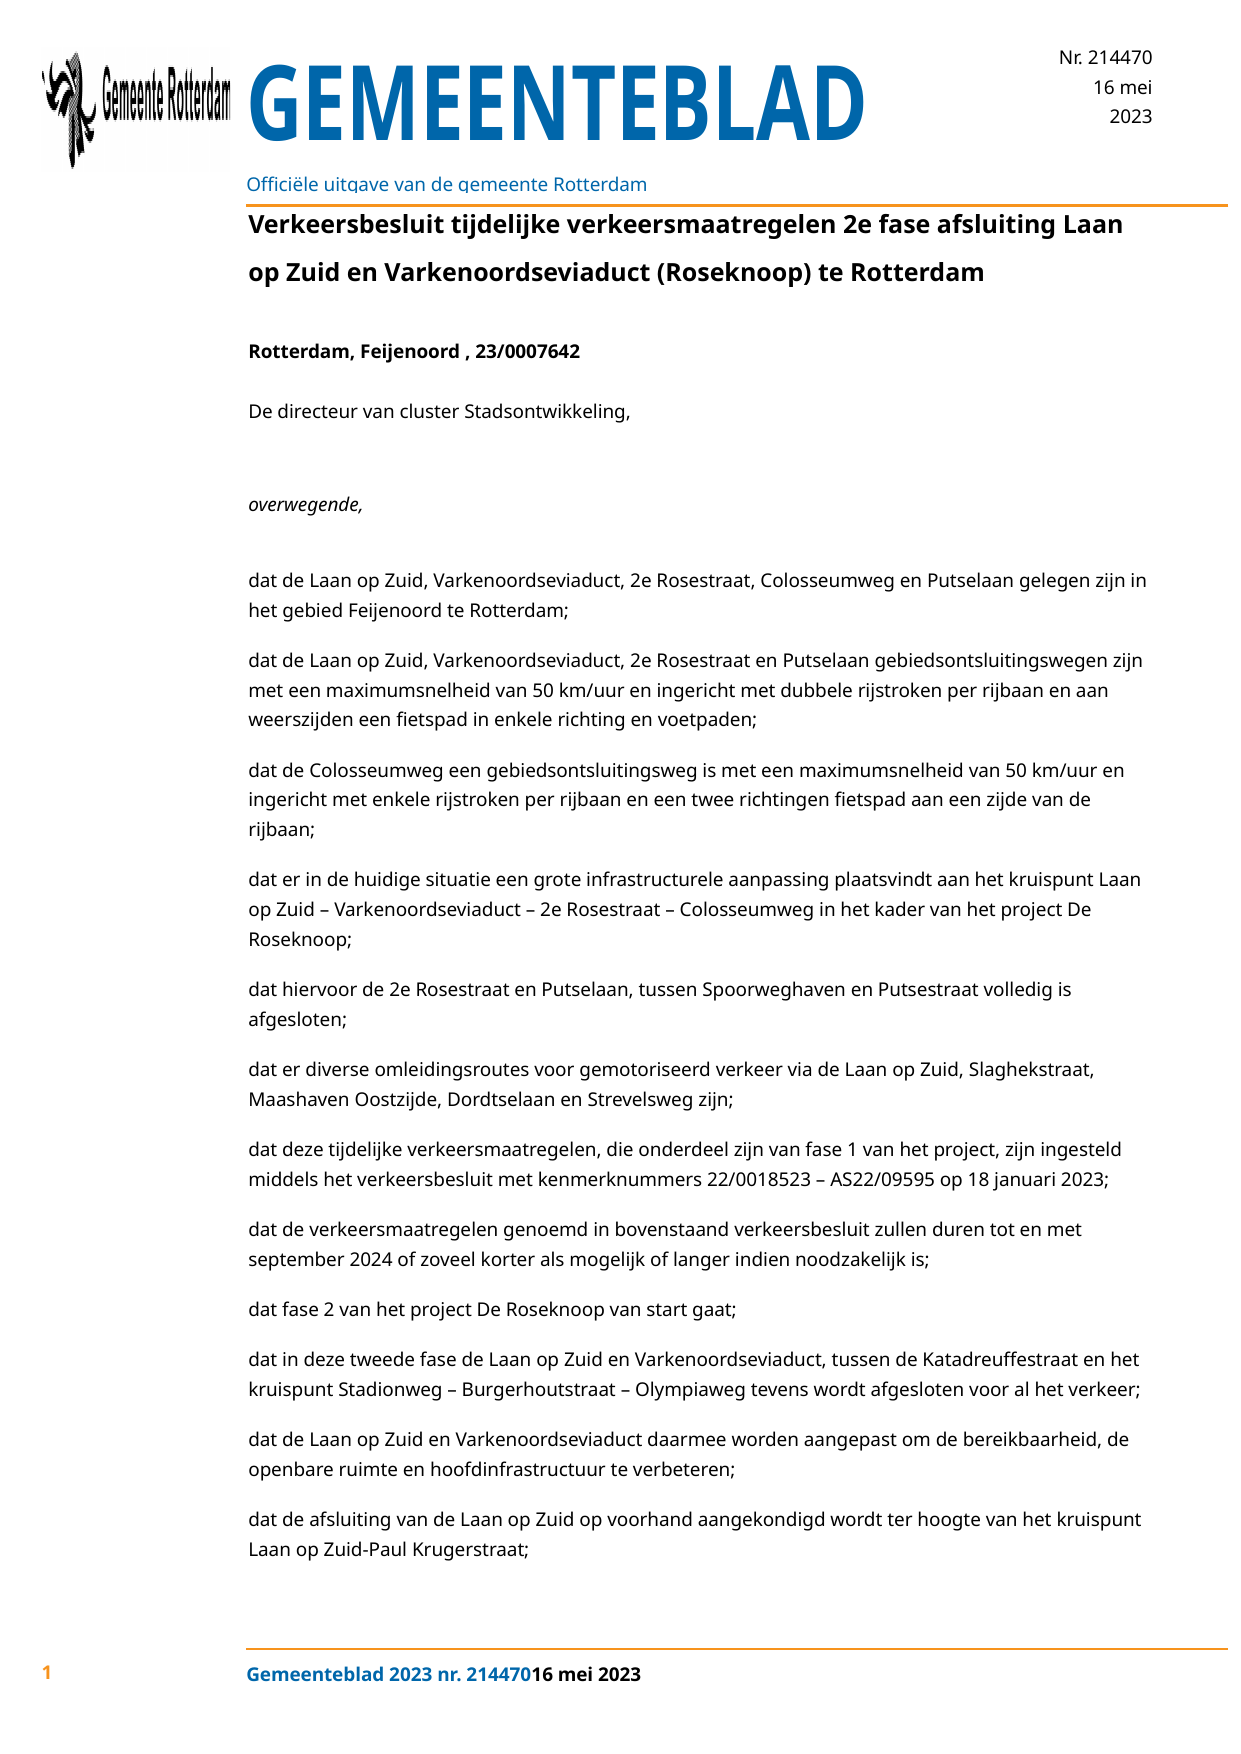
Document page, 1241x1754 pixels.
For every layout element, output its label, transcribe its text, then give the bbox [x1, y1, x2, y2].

text dat de Colosseumweg een gebiedsontsluitingsweg is met een maximumsnelheid van 50 km/uur en ingericht met enkele rijstroken per rijbaan en een twee richtingen fietspad aan een zijde van de rijbaan; [248, 757, 1152, 842]
picture [41, 47, 231, 172]
text dat de Laan op Zuid, Varkenoordseviaduct, 2e Rosestraat, Colosseumweg en Putselaan gelegen zijn in het gebied Feijenoord te Rotterdam; [248, 567, 1152, 623]
text dat in deze tweede fase de Laan op Zuid en Varkenoordseviaduct, tussen de Katadreuffestraat en het kruispunt Stadionweg – Burgerhoutstraat – Olympiaweg tevens wordt afgesloten voor al het verkeer; [248, 1347, 1152, 1402]
text dat er in de huidige situatie een grote infrastructurele aanpassing plaatsvindt aan het kruispunt Laan op Zuid – Varkenoordseviaduct – 2e Rosestraat – Colosseumweg in het kader van het project De Roseknoop; [248, 867, 1152, 952]
text dat deze tijdelijke verkeersmaatregelen, die onderdeel zijn van fase 1 van het project, zijn ingesteld middels het verkeersbesluit met kenmerknummers 22/0018523 – AS22/09595 op 18 januari 2023; [248, 1136, 1152, 1192]
text Rotterdam, Feijenoord , 23/0007642 [248, 339, 1152, 364]
text dat er diverse omleidingsroutes voor gemotoriseerd verkeer via de Laan op Zuid, Slaghekstraat, Maashaven Oostzijde, Dordtselaan en Strevelsweg zijn; [248, 1056, 1152, 1112]
text dat de verkeersmaatregelen genoemd in bovenstaand verkeersbesluit zullen duren tot en met september 2024 of zoveel korter als mogelijk of langer indien noodzakelijk is; [248, 1216, 1152, 1272]
text Verkeersbesluit tijdelijke verkeersmaatregelen 2e fase afsluiting Laan op Zuid en Varkenoordseviaduct (Roseknoop) te Rotterdam [248, 207, 1152, 288]
text dat fase 2 van het project De Roseknoop van start gaat; [248, 1296, 1152, 1322]
text overwegende, [248, 491, 1152, 517]
text dat hiervoor de 2e Rosestraat en Putselaan, tussen Spoorweghaven en Putsestraat volledig is afgesloten; [248, 976, 1152, 1032]
text De directeur van cluster Stadsontwikkeling, [248, 398, 1152, 423]
text dat de Laan op Zuid, Varkenoordseviaduct, 2e Rosestraat en Putselaan gebiedsontsluitingswegen zijn met een maximumsnelheid van 50 km/uur en ingericht met dubbele rijstroken per rijbaan en aan weerszijden een fietspad in enkele richting en voetpaden; [248, 647, 1152, 732]
text dat de Laan op Zuid en Varkenoordseviaduct daarmee worden aangepast om de bereikbaarheid, de openbare ruimte en hoofdinfrastructuur te verbeteren; [248, 1427, 1152, 1482]
text dat de afsluiting van de Laan op Zuid op voorhand aangekondigd wordt ter hoogte van het kruispunt Laan op Zuid-Paul Krugerstraat; [248, 1507, 1152, 1562]
